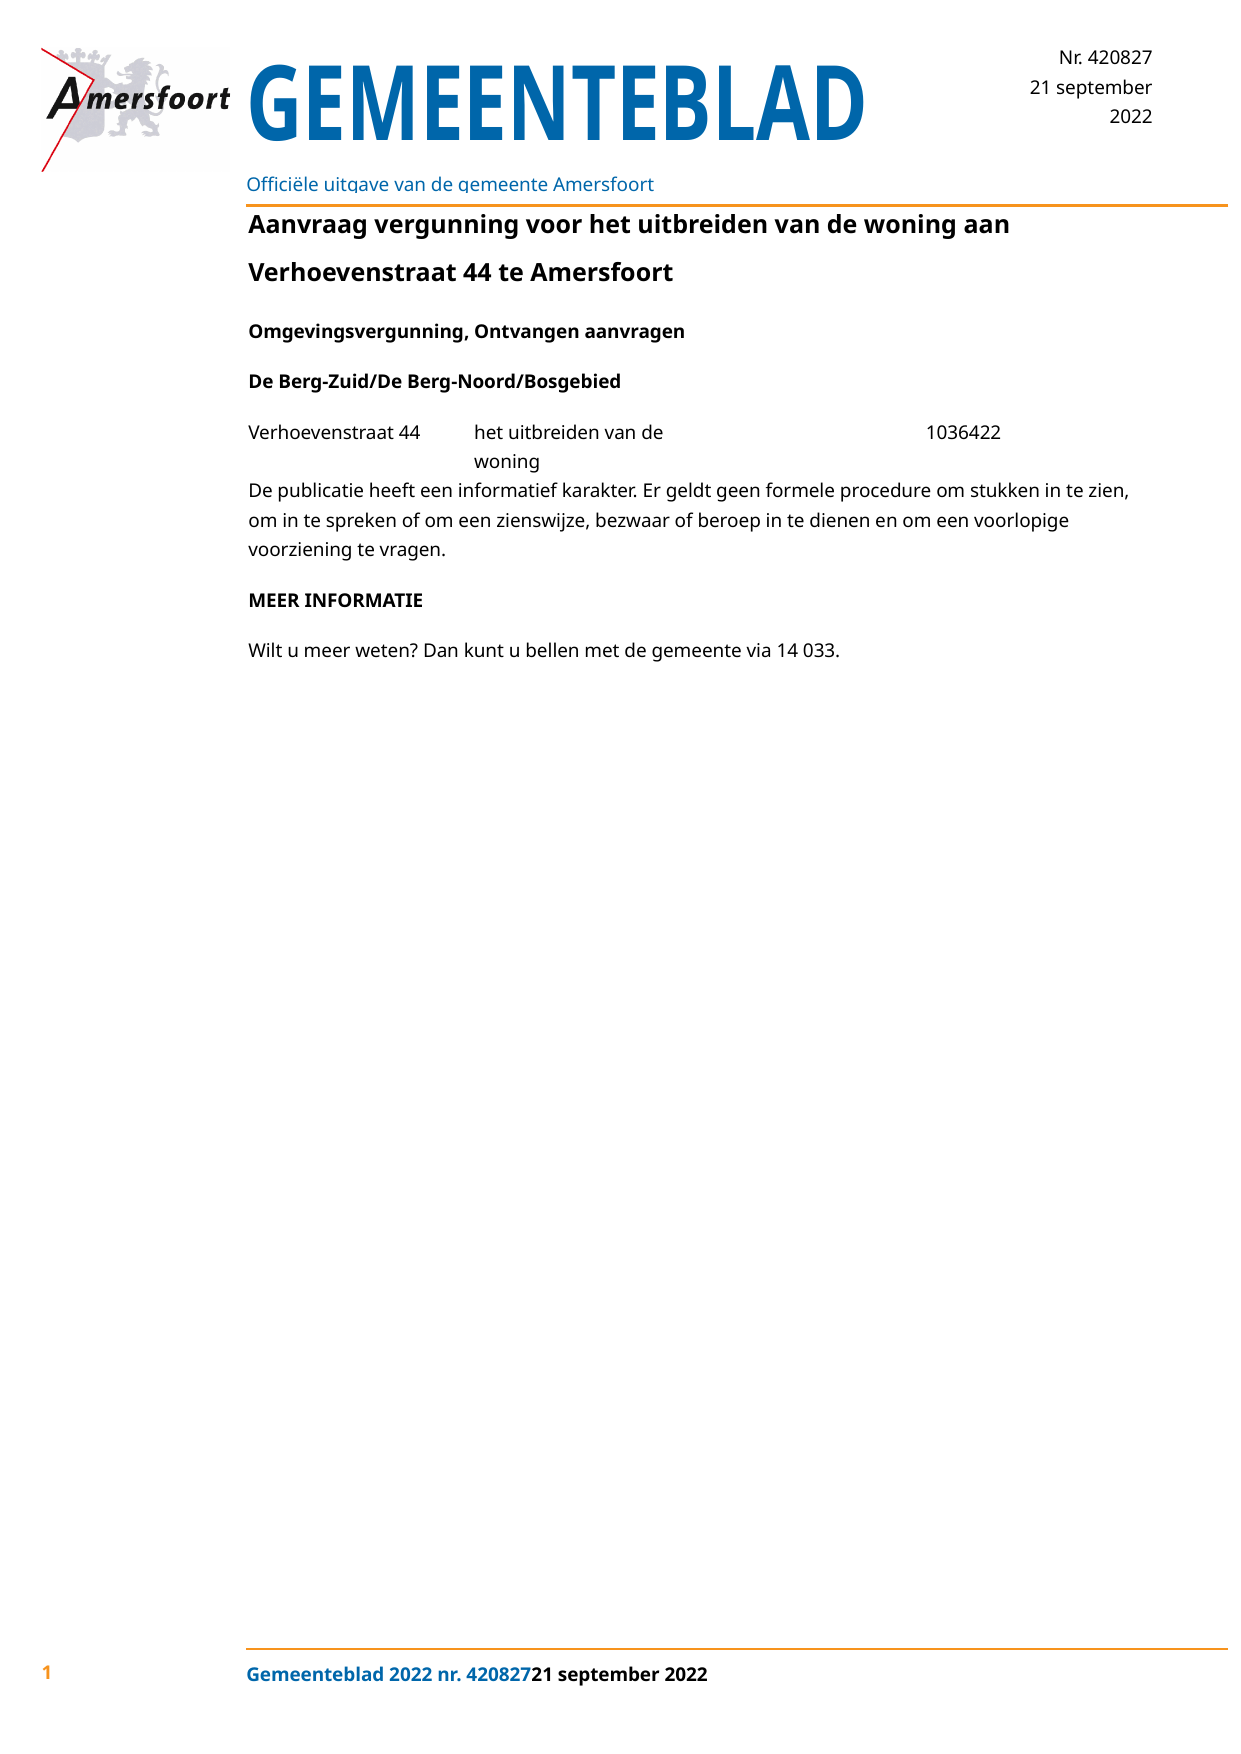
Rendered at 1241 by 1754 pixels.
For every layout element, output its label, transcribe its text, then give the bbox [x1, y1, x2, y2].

text De publicatie heeft een informatief karakter. Er geldt geen formele procedure om stukken in te zien, om in te spreken of om een zienswijze, bezwaar of beroep in te dienen en om een voorlopige voorziening te vragen. [248, 477, 1152, 562]
table_header 1036422 [926, 419, 1152, 474]
table_header Verhoevenstraat 44 [248, 419, 474, 474]
text MEER INFORMATIE [248, 587, 1152, 613]
text Omgevingsvergunning, Ontvangen aanvragen [248, 318, 1152, 344]
text De Berg-Zuid/De Berg-Noord/Bosgebied [248, 368, 1152, 394]
table_header [700, 419, 926, 474]
text Wilt u meer weten? Dan kunt u bellen met de gemeente via 14 033. [248, 637, 1152, 663]
text Aanvraag vergunning voor het uitbreiden van de woning aan Verhoevenstraat 44 te Amersfoort [248, 207, 1152, 288]
picture [41, 47, 231, 172]
table_header het uitbreiden van de woning [474, 419, 700, 474]
